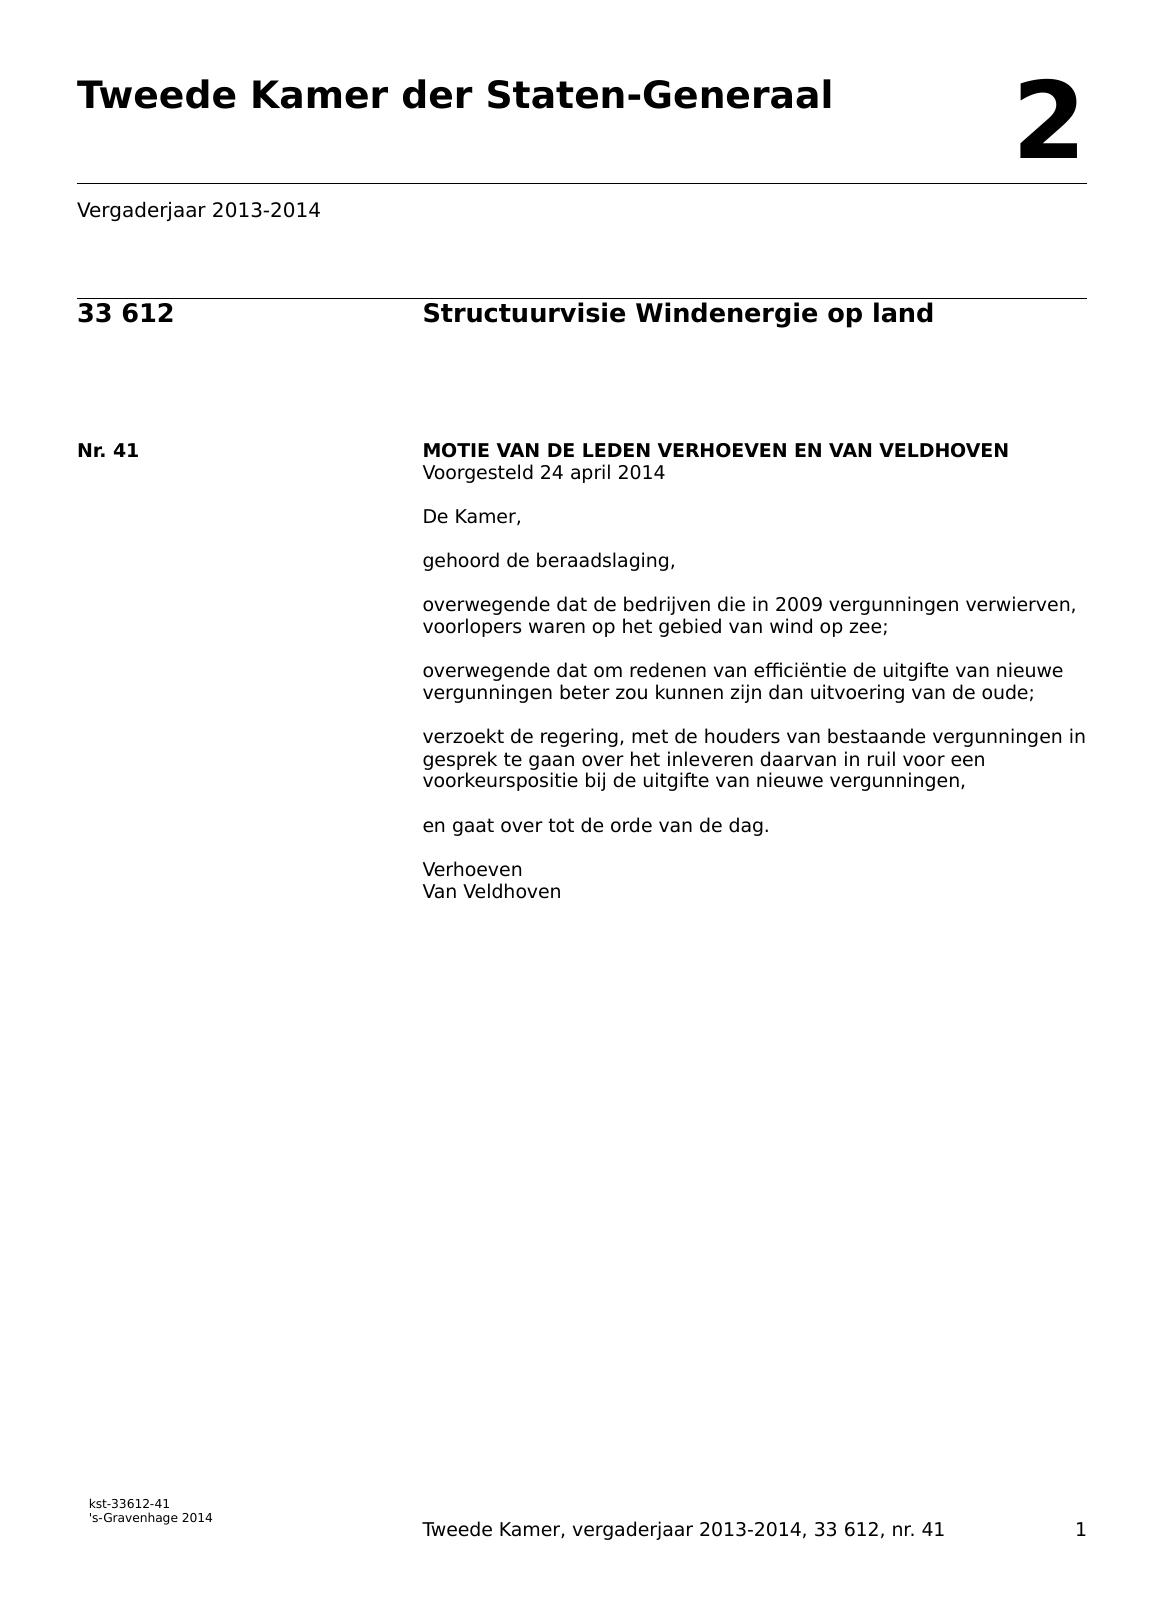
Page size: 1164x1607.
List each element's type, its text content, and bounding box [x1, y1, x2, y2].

text 's-Gravenhage 2014 [88, 1511, 323, 1525]
text kst-33612-41 [88, 1497, 323, 1511]
text Voorgesteld 24 april 2014 [422, 462, 1087, 484]
table_header Tweede Kamer der Staten-Generaal [77, 59, 886, 183]
text overwegende dat de bedrijven die in 2009 vergunningen verwierven, voorlopers waren op het gebied van wind op zee; [422, 594, 1087, 638]
text De Kamer, [422, 506, 1087, 528]
text en gaat over tot de orde van de dag. [422, 814, 1087, 837]
text Van Veldhoven [422, 881, 1087, 903]
text overwegende dat om redenen van efficiëntie de uitgifte van nieuwe vergunningen beter zou kunnen zijn dan uitvoering van de oude; [422, 660, 1087, 704]
table_cell Vergaderjaar 2013-2014 [77, 184, 1087, 298]
table_header 2 [886, 59, 1087, 183]
text gehoord de beraadslaging, [422, 550, 1087, 572]
subtitle 33 612 Structuurvisie Windenergie op land [77, 299, 1087, 329]
text Verhoeven [422, 859, 1087, 881]
text verzoekt de regering, met de houders van bestaande vergunningen in gesprek te gaan over het inleveren daarvan in ruil voor een voorkeurspositie bij de uitgifte van nieuwe vergunningen, [422, 726, 1087, 792]
subtitle Nr. 41 MOTIE VAN DE LEDEN VERHOEVEN EN VAN VELDHOVEN [77, 440, 1087, 462]
